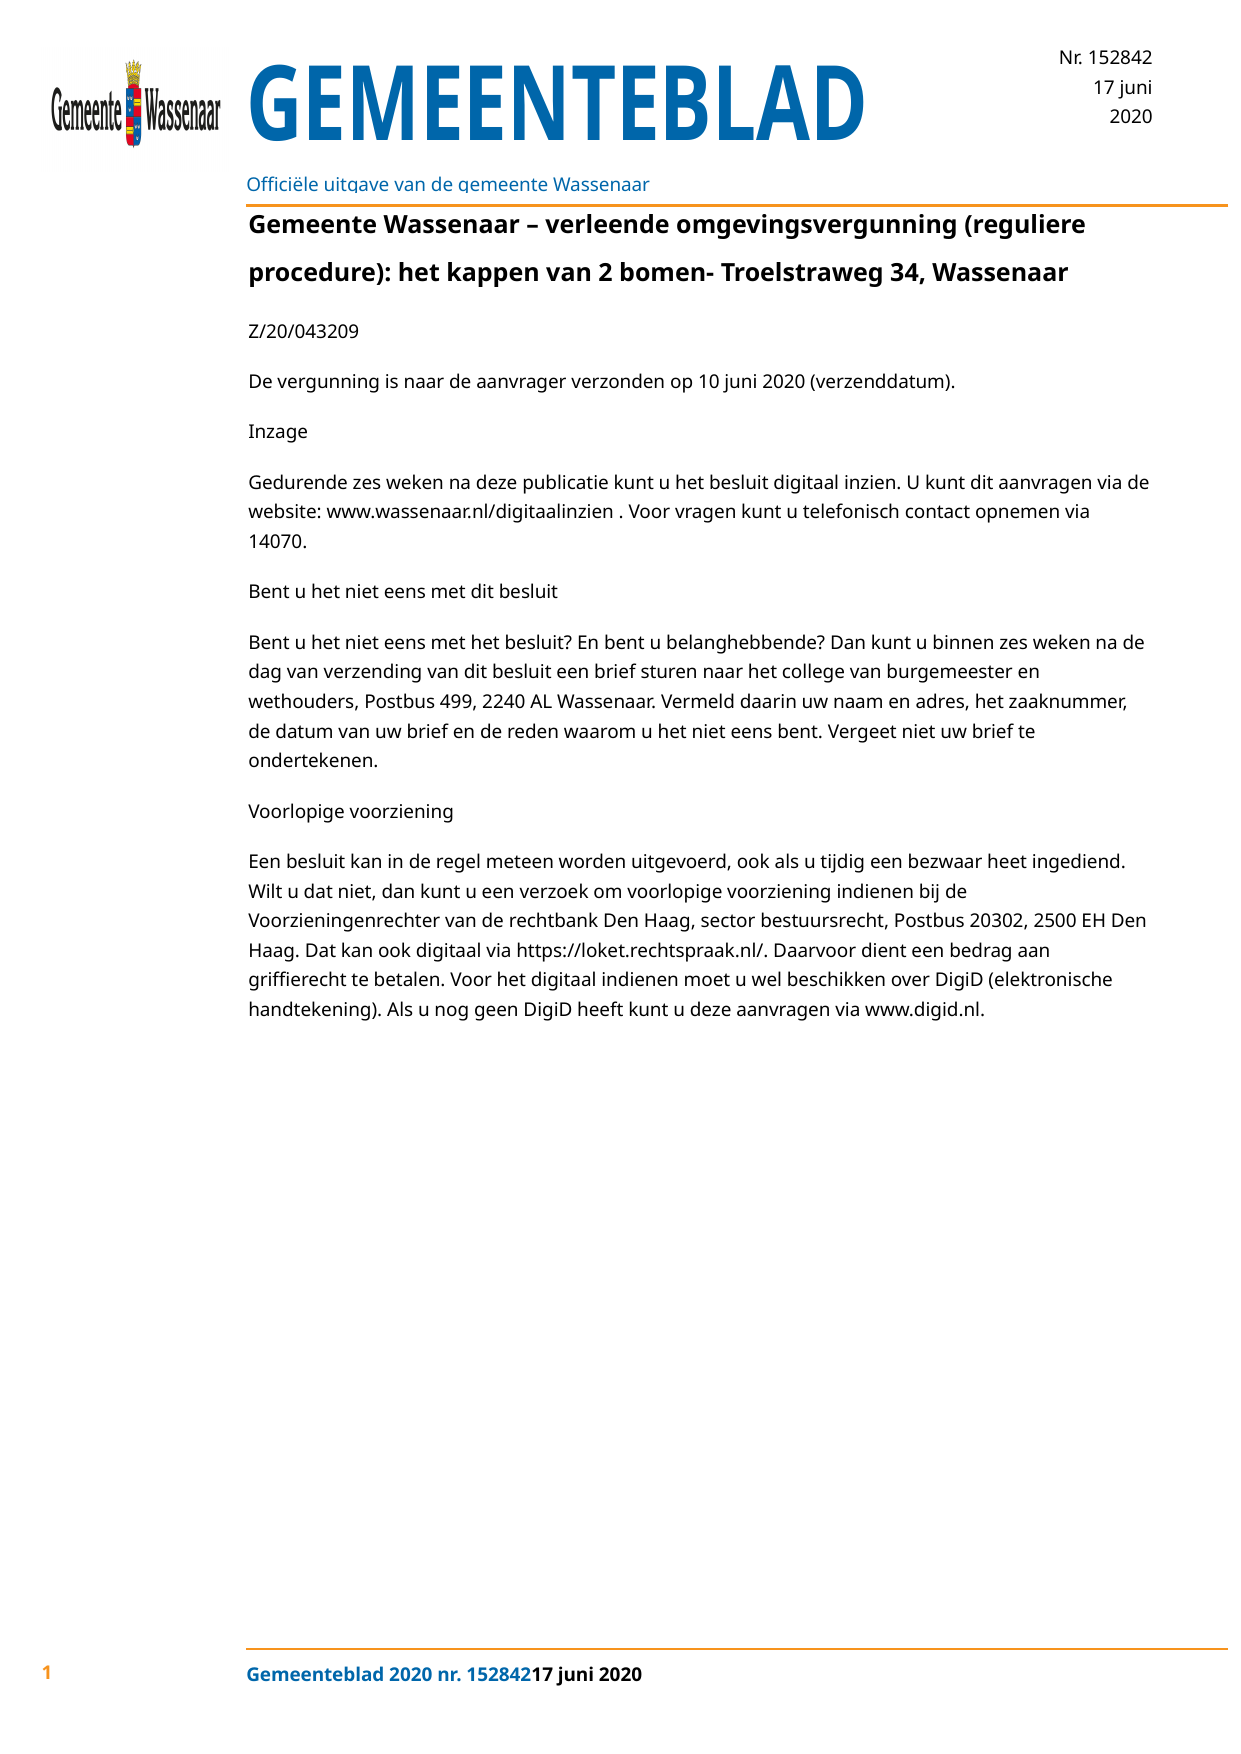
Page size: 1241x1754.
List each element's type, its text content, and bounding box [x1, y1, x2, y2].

text Bent u het niet eens met het besluit? En bent u belanghebbende? Dan kunt u binnen zes weken na de dag van verzending van dit besluit een brief sturen naar het college van burgemeester en wethouders, Postbus 499, 2240 AL Wassenaar. Vermeld daarin uw naam en adres, het zaaknummer, de datum van uw brief en de reden waarom u het niet eens bent. Vergeet niet uw brief te ondertekenen. [248, 629, 1152, 773]
text Gedurende zes weken na deze publicatie kunt u het besluit digitaal inzien. U kunt dit aanvragen via de website: www.wassenaar.nl/digitaalinzien . Voor vragen kunt u telefonisch contact opnemen via 14070. [248, 469, 1152, 554]
text Voorlopige voorziening [248, 798, 1152, 824]
text De vergunning is naar de aanvrager verzonden op 10 juni 2020 (verzenddatum). [248, 368, 1152, 394]
text Bent u het niet eens met dit besluit [248, 579, 1152, 604]
text Gemeente Wassenaar – verleende omgevingsvergunning (reguliere procedure): het kappen van 2 bomen- Troelstraweg 34, Wassenaar [248, 207, 1152, 288]
text Inzage [248, 419, 1152, 444]
text Een besluit kan in de regel meteen worden uitgevoerd, ook als u tijdig een bezwaar heet ingediend. Wilt u dat niet, dan kunt u een verzoek om voorlopige voorziening indienen bij de Voorzieningenrechter van de rechtbank Den Haag, sector bestuursrecht, Postbus 20302, 2500 EH Den Haag. Dat kan ook digitaal via https://loket.rechtspraak.nl/. Daarvoor dient een bedrag aan griffierecht te betalen. Voor het digitaal indienen moet u wel beschikken over DigiD (elektronische handtekening). Als u nog geen DigiD heeft kunt u deze aanvragen via www.digid.nl. [248, 848, 1152, 1022]
picture [41, 47, 231, 172]
text Z/20/043209 [248, 318, 1152, 344]
